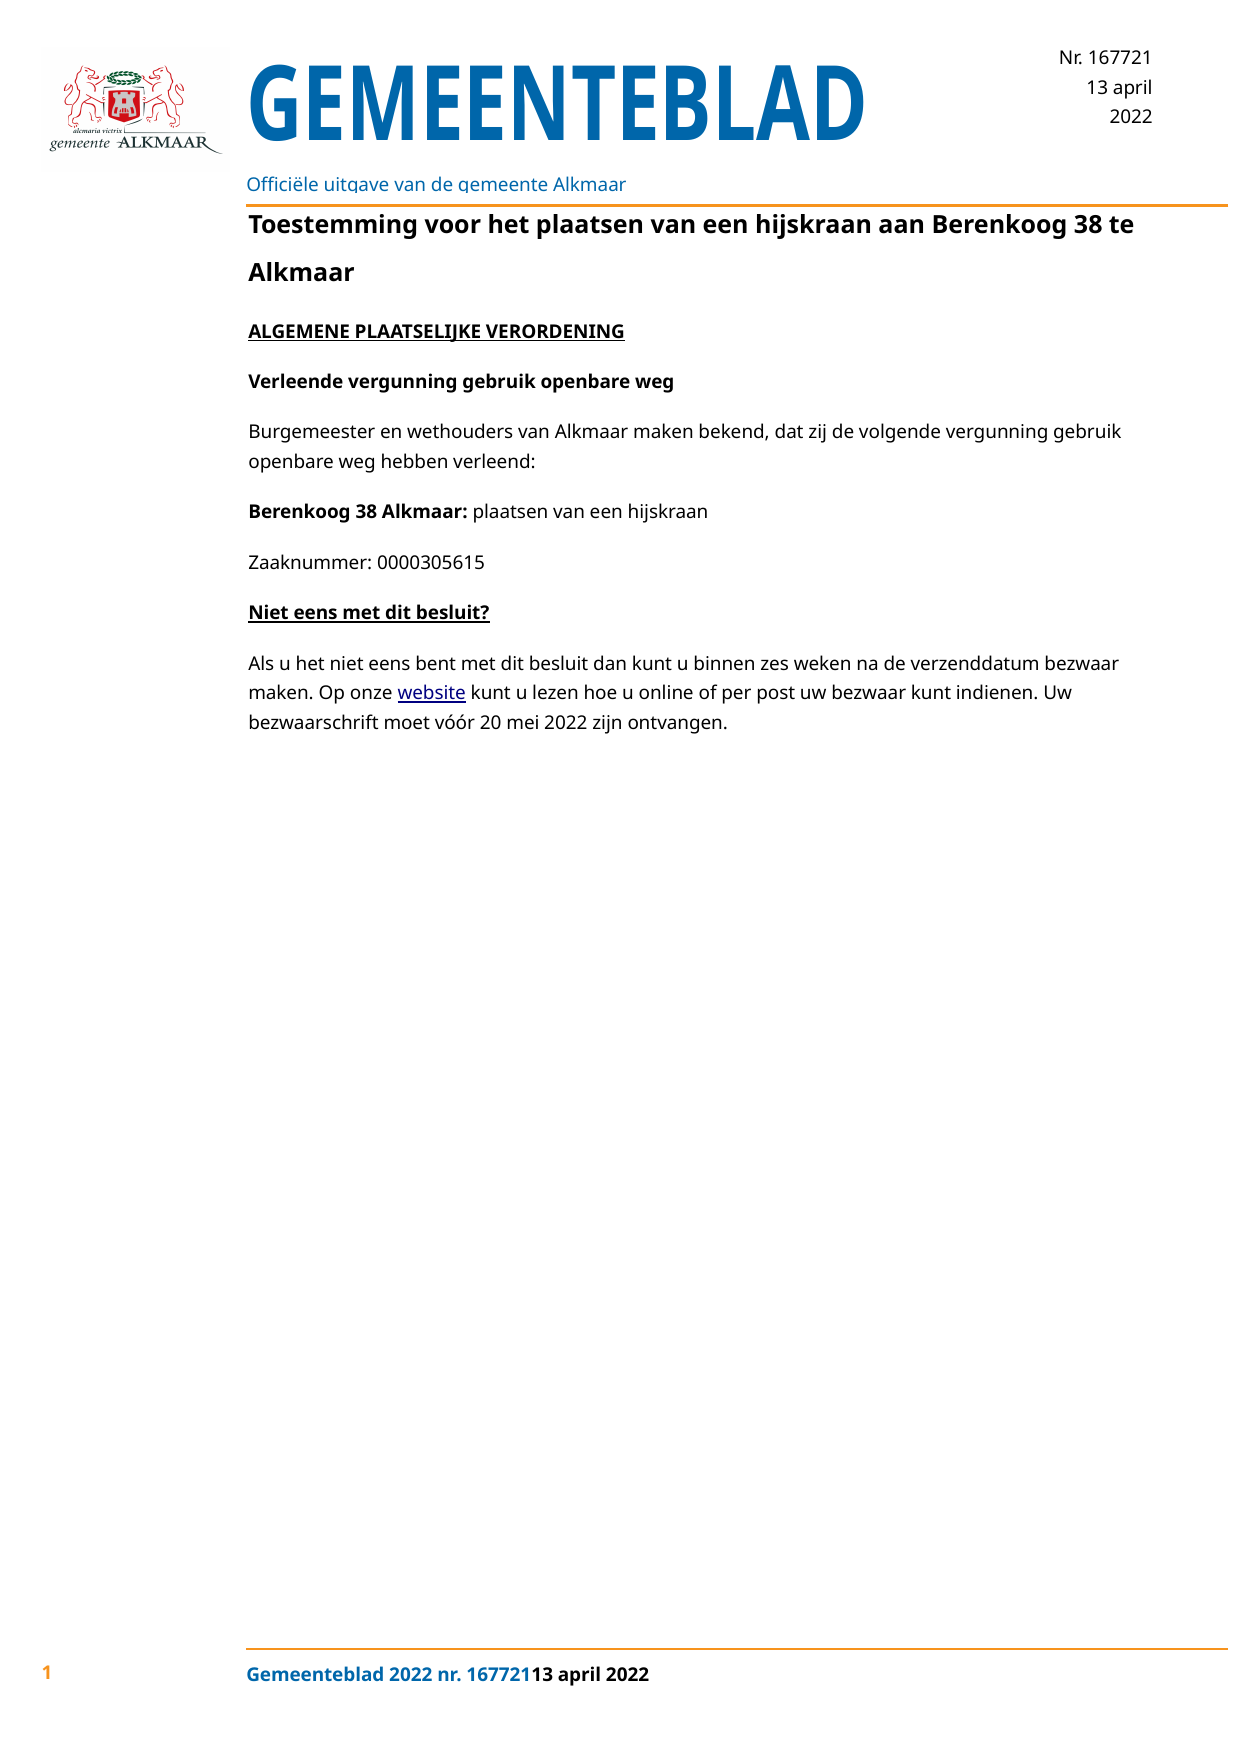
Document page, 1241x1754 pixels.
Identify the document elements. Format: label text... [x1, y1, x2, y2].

text Berenkoog 38 Alkmaar: plaatsen van een hijskraan [248, 499, 1152, 524]
picture [41, 47, 231, 172]
text Niet eens met dit besluit? [248, 599, 1152, 625]
text Zaaknummer: 0000305615 [248, 549, 1152, 575]
text Verleende vergunning gebruik openbare weg [248, 368, 1152, 394]
text Als u het niet eens bent met dit besluit dan kunt u binnen zes weken na de verzenddatum bezwaar maken. Op onze website kunt u lezen hoe u online of per post uw bezwaar kunt indienen. Uw bezwaarschrift moet vóór 20 mei 2022 zijn ontvangen. [248, 650, 1152, 735]
text ALGEMENE PLAATSELIJKE VERORDENING [248, 318, 1152, 344]
text Burgemeester en wethouders van Alkmaar maken bekend, dat zij de volgende vergunning gebruik openbare weg hebben verleend: [248, 419, 1152, 474]
text Toestemming voor het plaatsen van een hijskraan aan Berenkoog 38 te Alkmaar [248, 207, 1152, 288]
